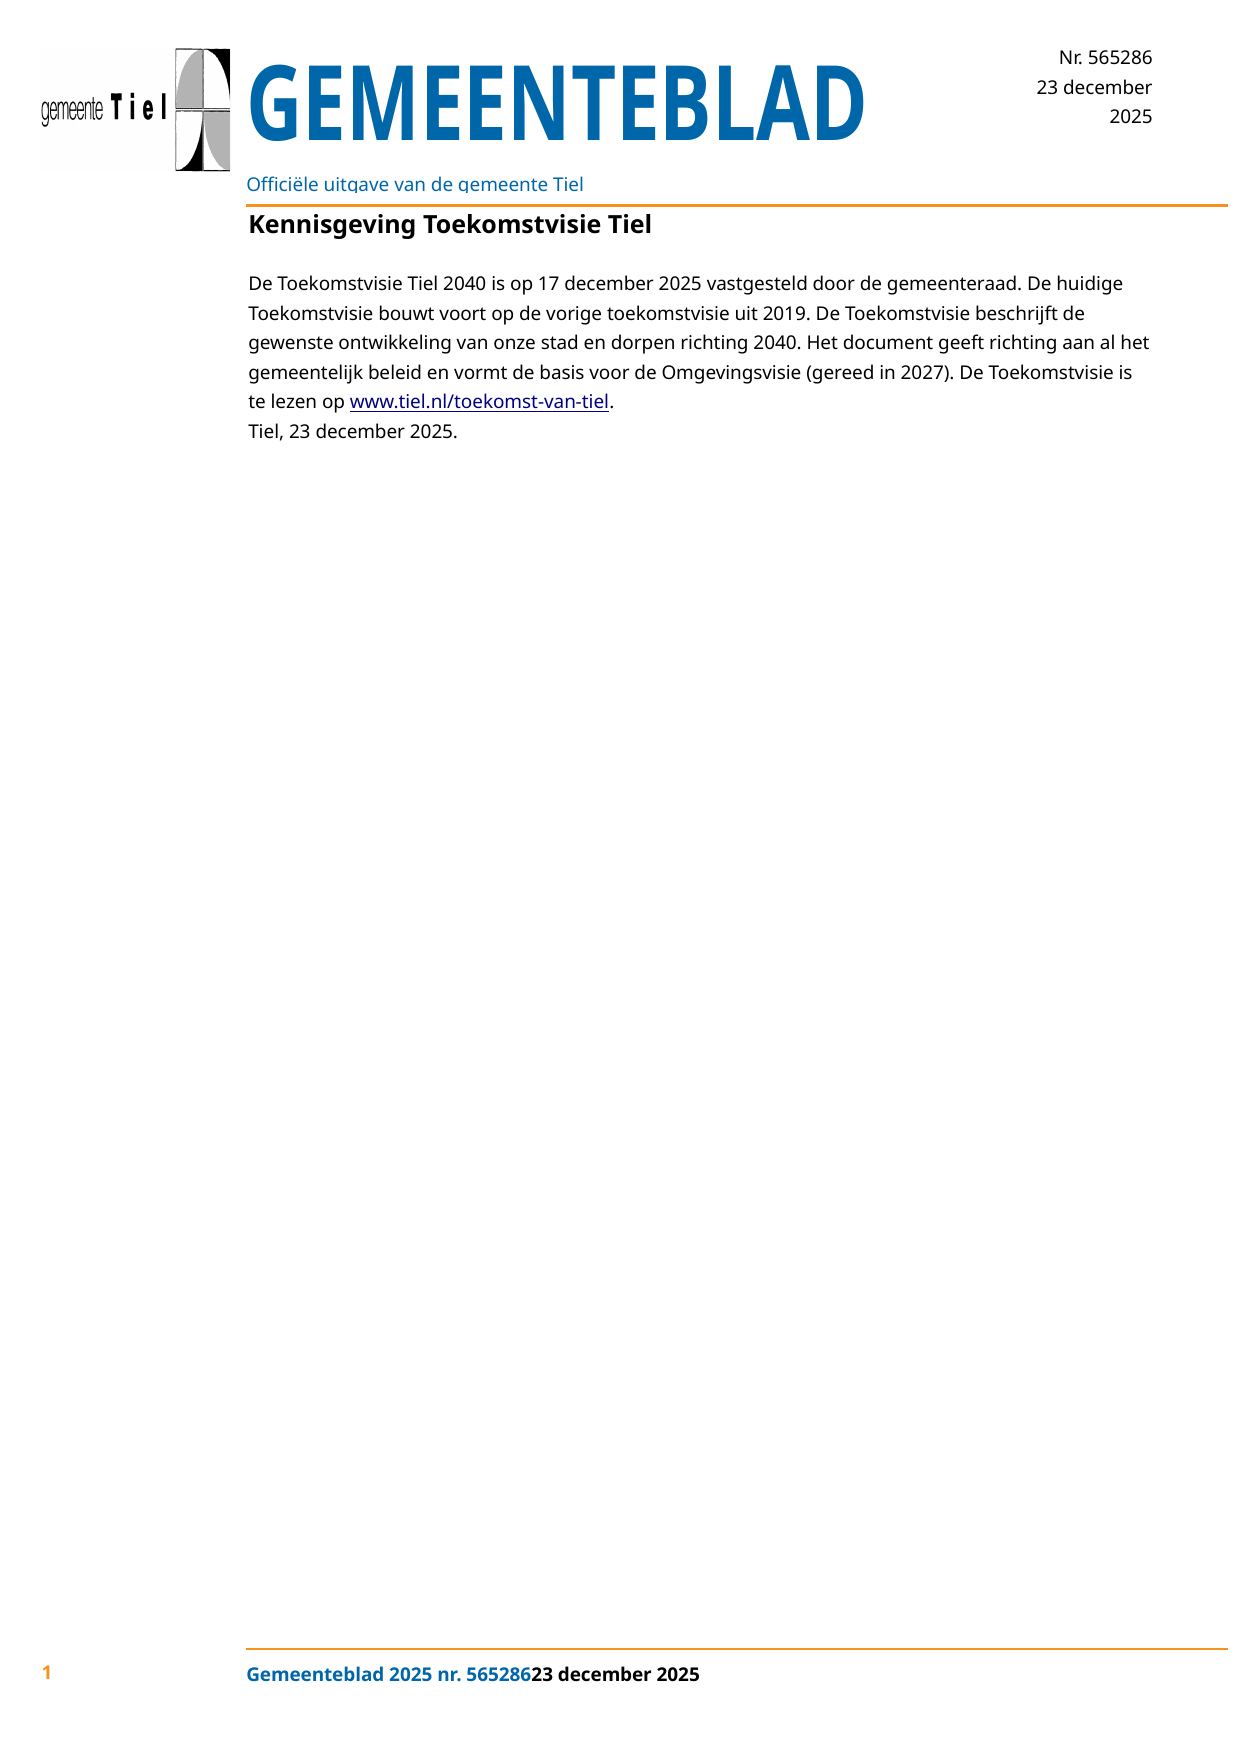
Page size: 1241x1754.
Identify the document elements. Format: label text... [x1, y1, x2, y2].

picture [41, 47, 231, 172]
text Kennisgeving Toekomstvisie Tiel [248, 207, 1152, 241]
text De Toekomstvisie Tiel 2040 is op 17 december 2025 vastgesteld door de gemeenteraad. De huidige Toekomstvisie bouwt voort op de vorige toekomstvisie uit 2019. De Toekomstvisie beschrijft de gewenste ontwikkeling van onze stad en dorpen richting 2040. Het document geeft richting aan al het gemeentelijk beleid en vormt de basis voor de Omgevingsvisie (gereed in 2027). De Toekomstvisie is te lezen op www.tiel.nl/toekomst-van-tiel. [248, 270, 1152, 414]
text Tiel, 23 december 2025. [248, 418, 1152, 444]
